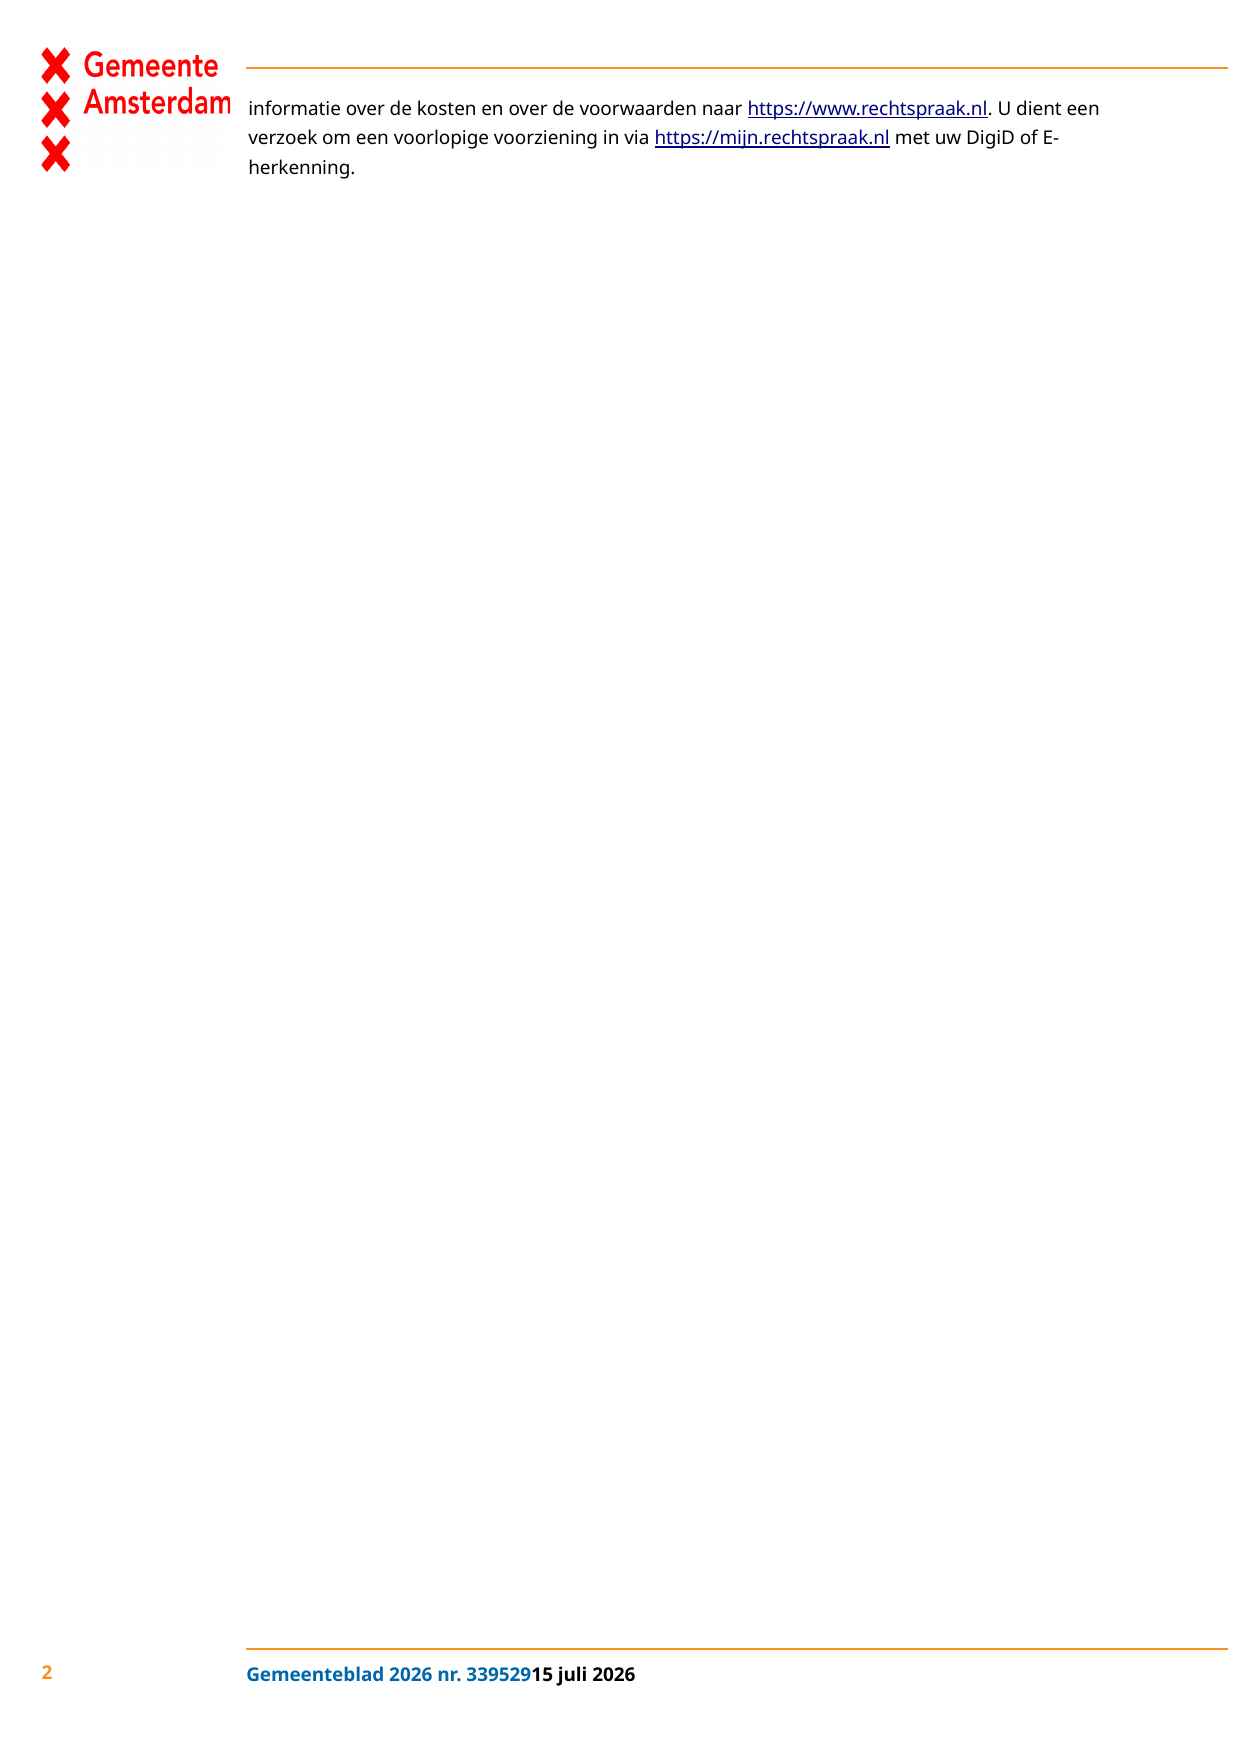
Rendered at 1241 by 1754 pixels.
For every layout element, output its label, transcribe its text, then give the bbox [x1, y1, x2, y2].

text informatie over de kosten en over de voorwaarden naar https://www.rechtspraak.nl. U dient een verzoek om een voorlopige voorziening in via https://mijn.rechtspraak.nl met uw DigiD of E-herkenning. [248, 95, 1152, 180]
picture [41, 47, 231, 172]
